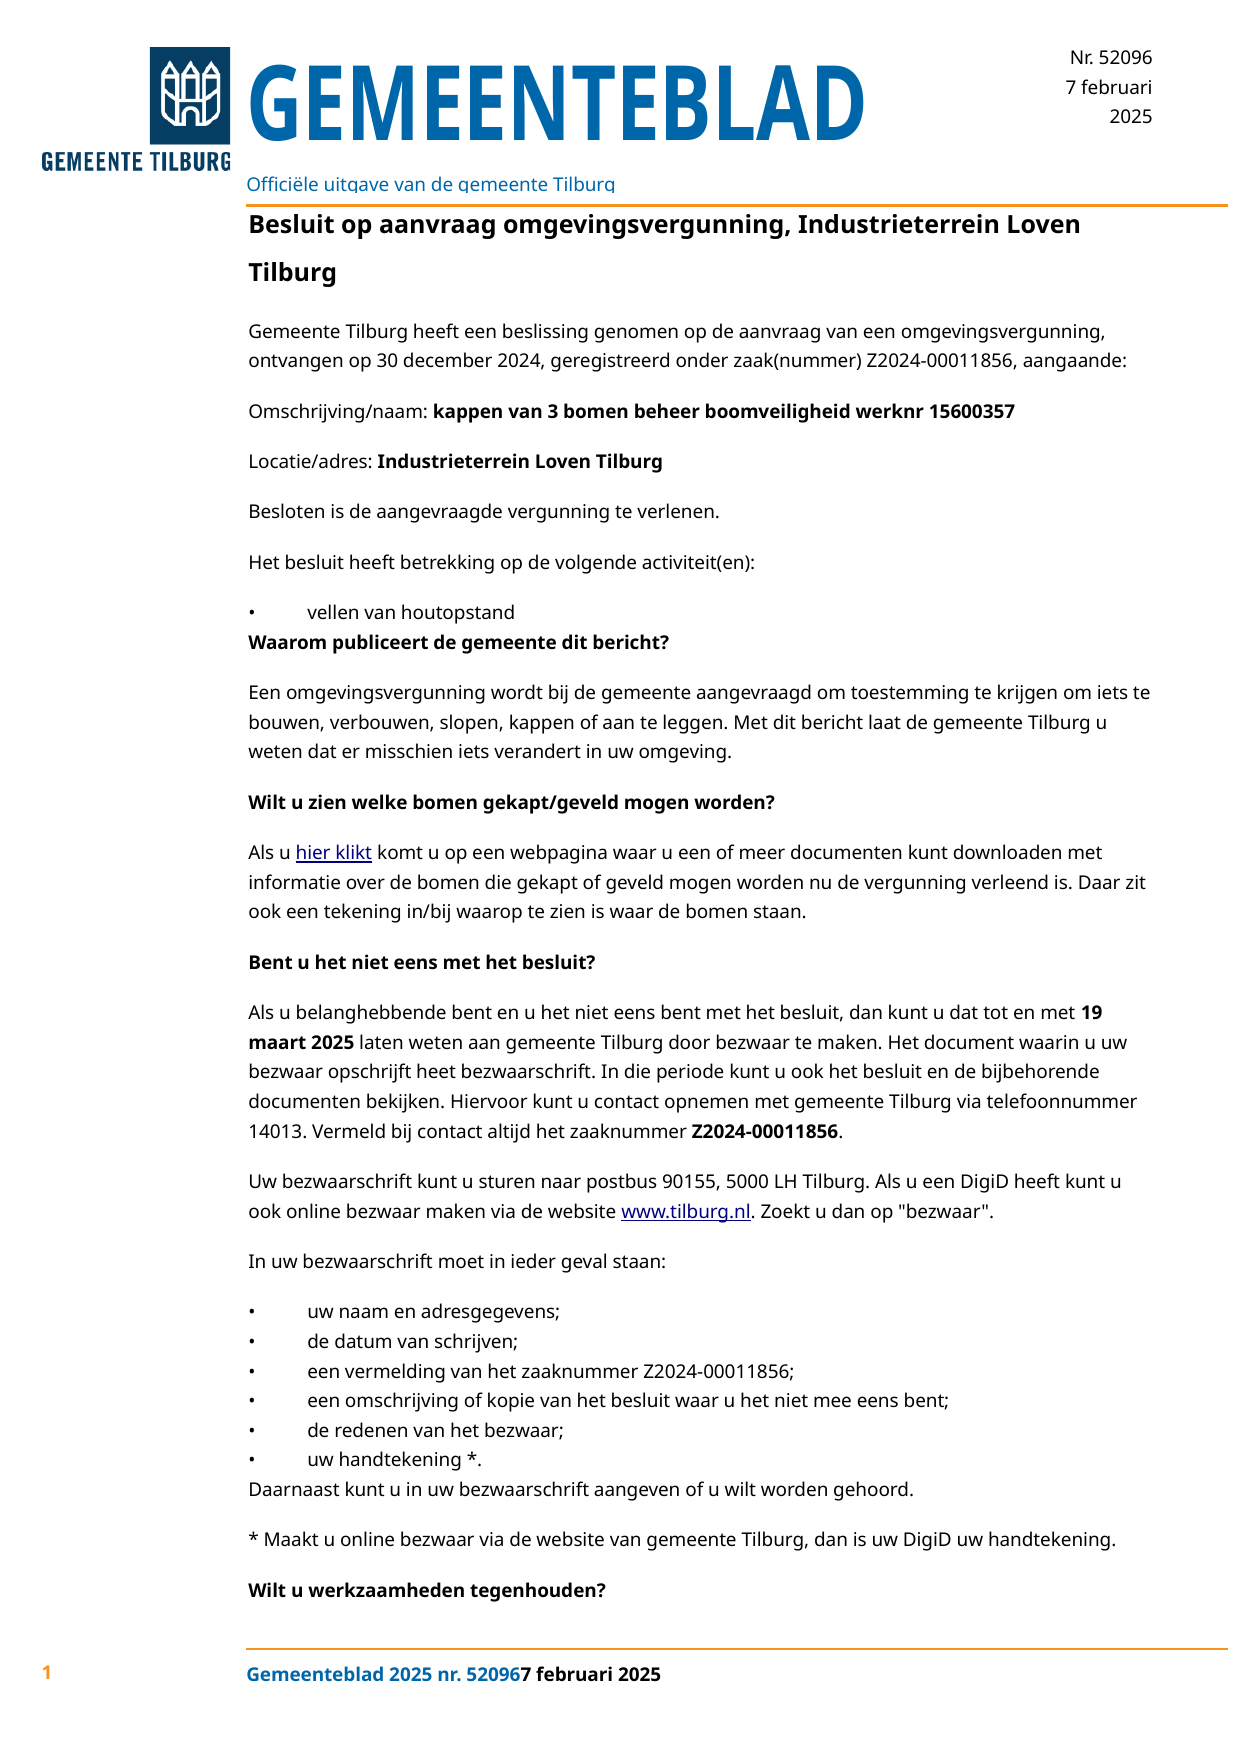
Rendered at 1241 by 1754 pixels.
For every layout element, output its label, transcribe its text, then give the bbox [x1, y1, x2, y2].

text Waarom publiceert de gemeente dit bericht? [248, 629, 1152, 655]
text Locatie/adres: Industrieterrein Loven Tilburg [248, 448, 1152, 474]
list uw naam en adresgegevens; [248, 1299, 1152, 1324]
text * Maakt u online bezwaar via de website van gemeente Tilburg, dan is uw DigiD uw handtekening. [248, 1527, 1152, 1552]
text Wilt u zien welke bomen gekapt/geveld mogen worden? [248, 789, 1152, 815]
text Omschrijving/naam: kappen van 3 bomen beheer boomveiligheid werknr 15600357 [248, 398, 1152, 424]
text Als u belanghebbende bent en u het niet eens bent met het besluit, dan kunt u dat tot en met 19 maart 2025 laten weten aan gemeente Tilburg door bezwaar te maken. Het document waarin u uw bezwaar opschrijft heet bezwaarschrift. In die periode kunt u ook het besluit en de bijbehorende documenten bekijken. Hiervoor kunt u contact opnemen met gemeente Tilburg via telefoonnummer 14013. Vermeld bij contact altijd het zaaknummer Z2024-00011856. [248, 999, 1152, 1144]
text In uw bezwaarschrift moet in ieder geval staan: [248, 1248, 1152, 1274]
text Een omgevingsvergunning wordt bij de gemeente aangevraagd om toestemming te krijgen om iets te bouwen, verbouwen, slopen, kappen of aan te leggen. Met dit bericht laat de gemeente Tilburg u weten dat er misschien iets verandert in uw omgeving. [248, 679, 1152, 764]
text Uw bezwaarschrift kunt u sturen naar postbus 90155, 5000 LH Tilburg. Als u een DigiD heeft kunt u ook online bezwaar maken via de website www.tilburg.nl. Zoekt u dan op "bezwaar". [248, 1168, 1152, 1224]
picture [41, 47, 231, 172]
list de datum van schrijven; [248, 1328, 1152, 1354]
text Besloten is de aangevraagde vergunning te verlenen. [248, 499, 1152, 524]
text Wilt u werkzaamheden tegenhouden? [248, 1577, 1152, 1603]
text Besluit op aanvraag omgevingsvergunning, Industrieterrein Loven Tilburg [248, 207, 1152, 288]
text Bent u het niet eens met het besluit? [248, 949, 1152, 975]
text Daarnaast kunt u in uw bezwaarschrift aangeven of u wilt worden gehoord. [248, 1476, 1152, 1502]
list een omschrijving of kopie van het besluit waar u het niet mee eens bent; [248, 1387, 1152, 1413]
text Gemeente Tilburg heeft een beslissing genomen op de aanvraag van een omgevingsvergunning, ontvangen op 30 december 2024, geregistreerd onder zaak(nummer) Z2024-00011856, aangaande: [248, 318, 1152, 373]
text Als u hier klikt komt u op een webpagina waar u een of meer documenten kunt downloaden met informatie over de bomen die gekapt of geveld mogen worden nu de vergunning verleend is. Daar zit ook een tekening in/bij waarop te zien is waar de bomen staan. [248, 839, 1152, 924]
list de redenen van het bezwaar; [248, 1417, 1152, 1443]
list een vermelding van het zaaknummer Z2024-00011856; [248, 1358, 1152, 1384]
list vellen van houtopstand [248, 599, 1152, 625]
list uw handtekening *. [248, 1447, 1152, 1472]
text Het besluit heeft betrekking op de volgende activiteit(en): [248, 549, 1152, 575]
